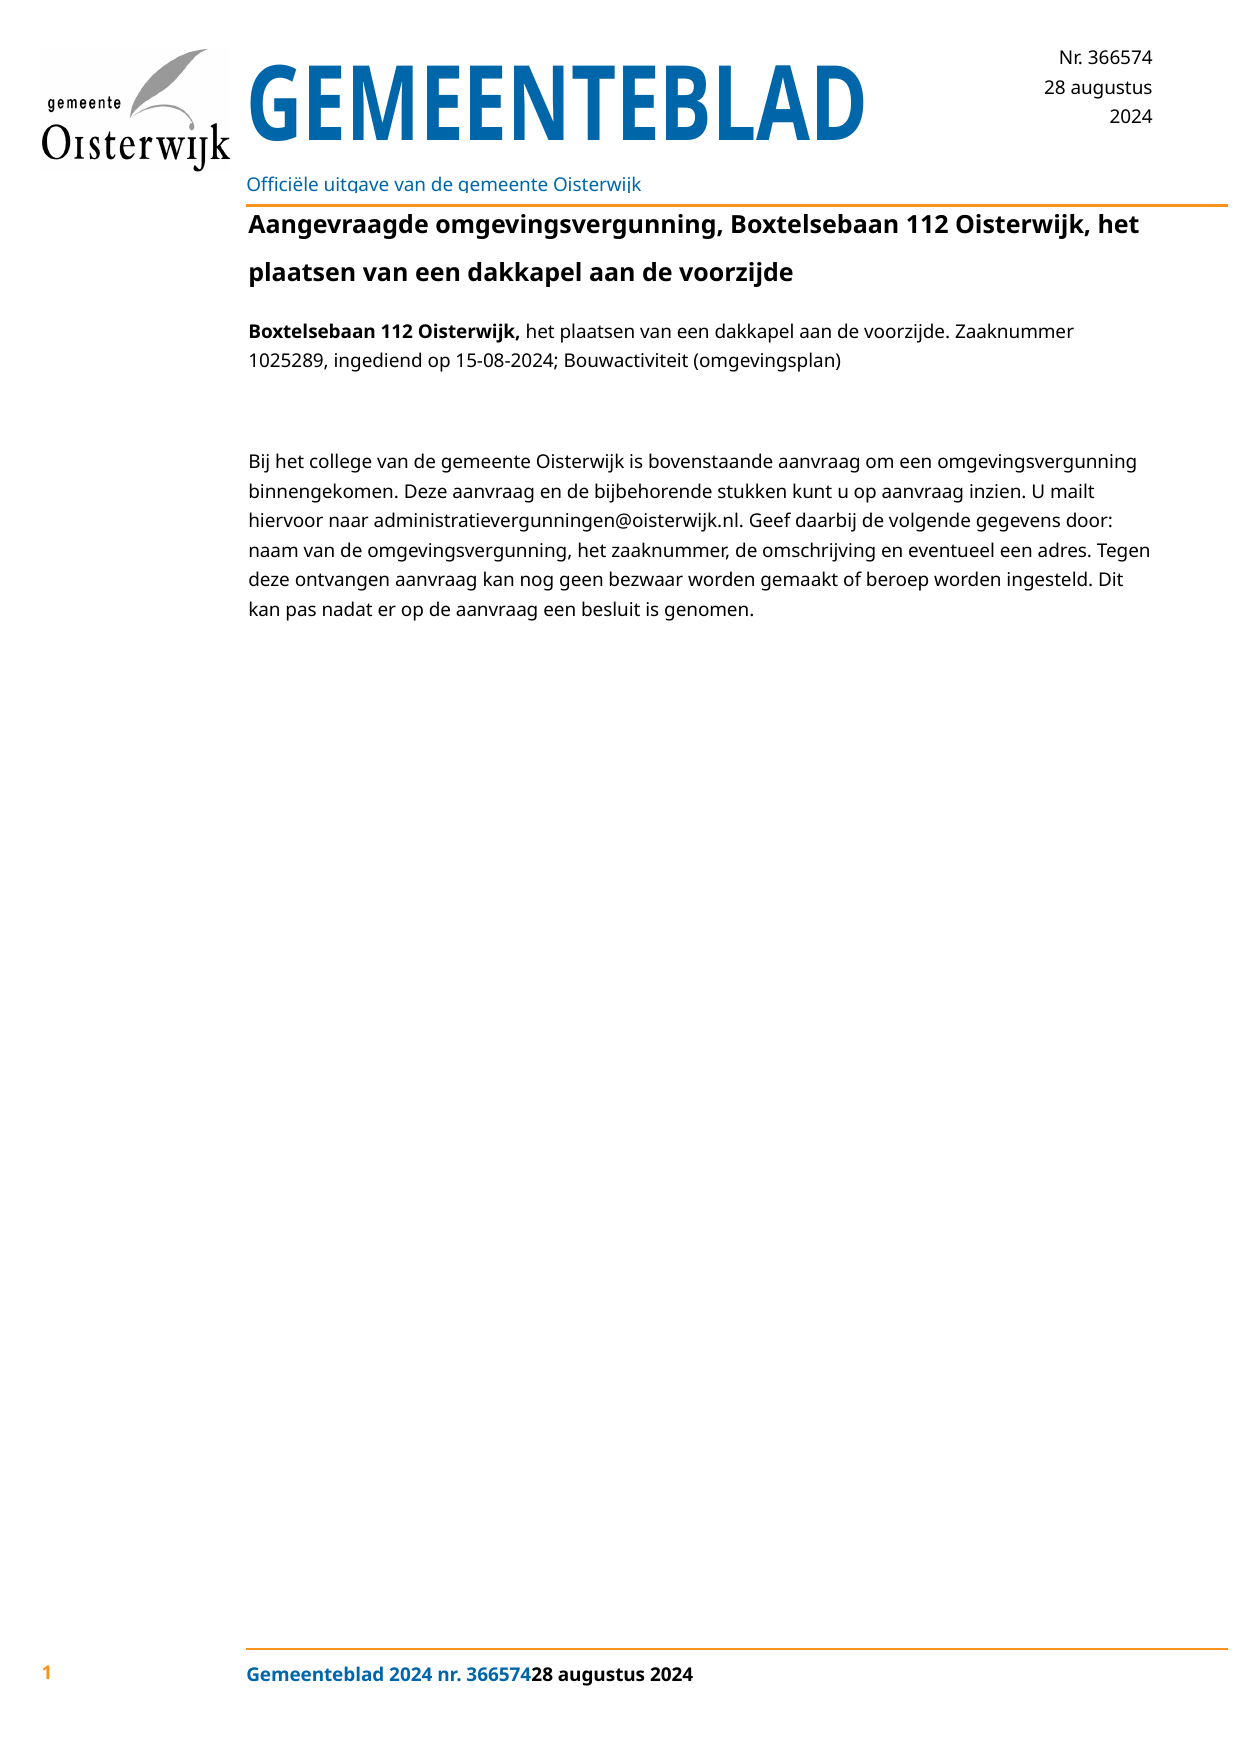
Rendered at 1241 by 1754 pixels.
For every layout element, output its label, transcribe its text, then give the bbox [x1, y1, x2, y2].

text Bij het college van de gemeente Oisterwijk is bovenstaande aanvraag om een omgevingsvergunning binnengekomen. Deze aanvraag en de bijbehorende stukken kunt u op aanvraag inzien. U mailt hiervoor naar administratievergunningen@oisterwijk.nl. Geef daarbij de volgende gegevens door: naam van de omgevingsvergunning, het zaaknummer, de omschrijving en eventueel een adres. Tegen deze ontvangen aanvraag kan nog geen bezwaar worden gemaakt of beroep worden ingesteld. Dit kan pas nadat er op de aanvraag een besluit is genomen. [248, 448, 1152, 622]
picture [41, 47, 231, 172]
text Boxtelsebaan 112 Oisterwijk, het plaatsen van een dakkapel aan de voorzijde. Zaaknummer 1025289, ingediend op 15-08-2024; Bouwactiviteit (omgevingsplan) [248, 318, 1152, 373]
text Aangevraagde omgevingsvergunning, Boxtelsebaan 112 Oisterwijk, het plaatsen van een dakkapel aan de voorzijde [248, 207, 1152, 288]
